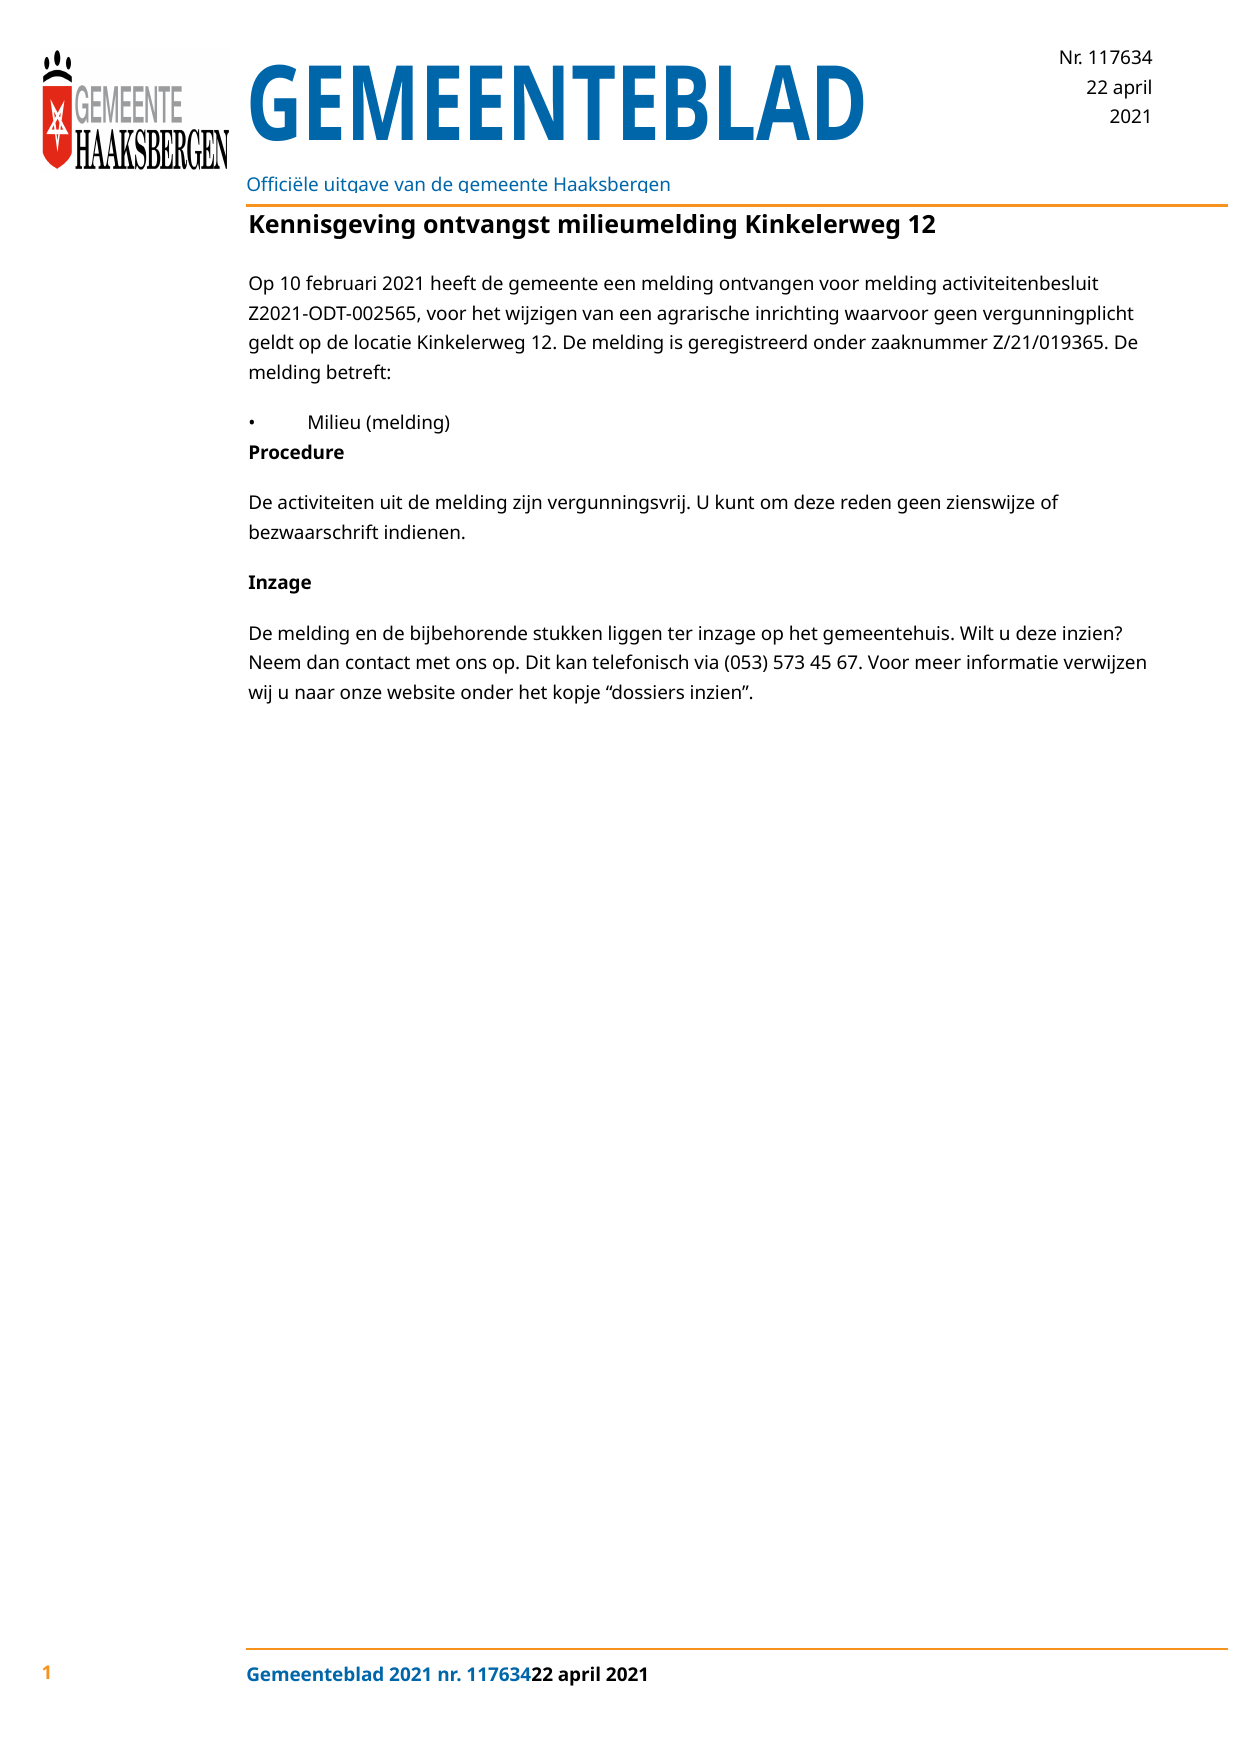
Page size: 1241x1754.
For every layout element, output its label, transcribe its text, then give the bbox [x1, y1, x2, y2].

text De melding en de bijbehorende stukken liggen ter inzage op het gemeentehuis. Wilt u deze inzien? Neem dan contact met ons op. Dit kan telefonisch via (053) 573 45 67. Voor meer informatie verwijzen wij u naar onze website onder het kopje “dossiers inzien”. [248, 620, 1152, 705]
text Inzage [248, 569, 1152, 595]
text Op 10 februari 2021 heeft de gemeente een melding ontvangen voor melding activiteitenbesluit Z2021-ODT-002565, voor het wijzigen van een agrarische inrichting waarvoor geen vergunningplicht geldt op de locatie Kinkelerweg 12. De melding is geregistreerd onder zaaknummer Z/21/019365. De melding betreft: [248, 270, 1152, 385]
list Milieu (melding) [248, 409, 1152, 435]
text De activiteiten uit de melding zijn vergunningsvrij. U kunt om deze reden geen zienswijze of bezwaarschrift indienen. [248, 489, 1152, 545]
picture [41, 47, 231, 172]
text Procedure [248, 439, 1152, 465]
text Kennisgeving ontvangst milieumelding Kinkelerweg 12 [248, 207, 1152, 241]
